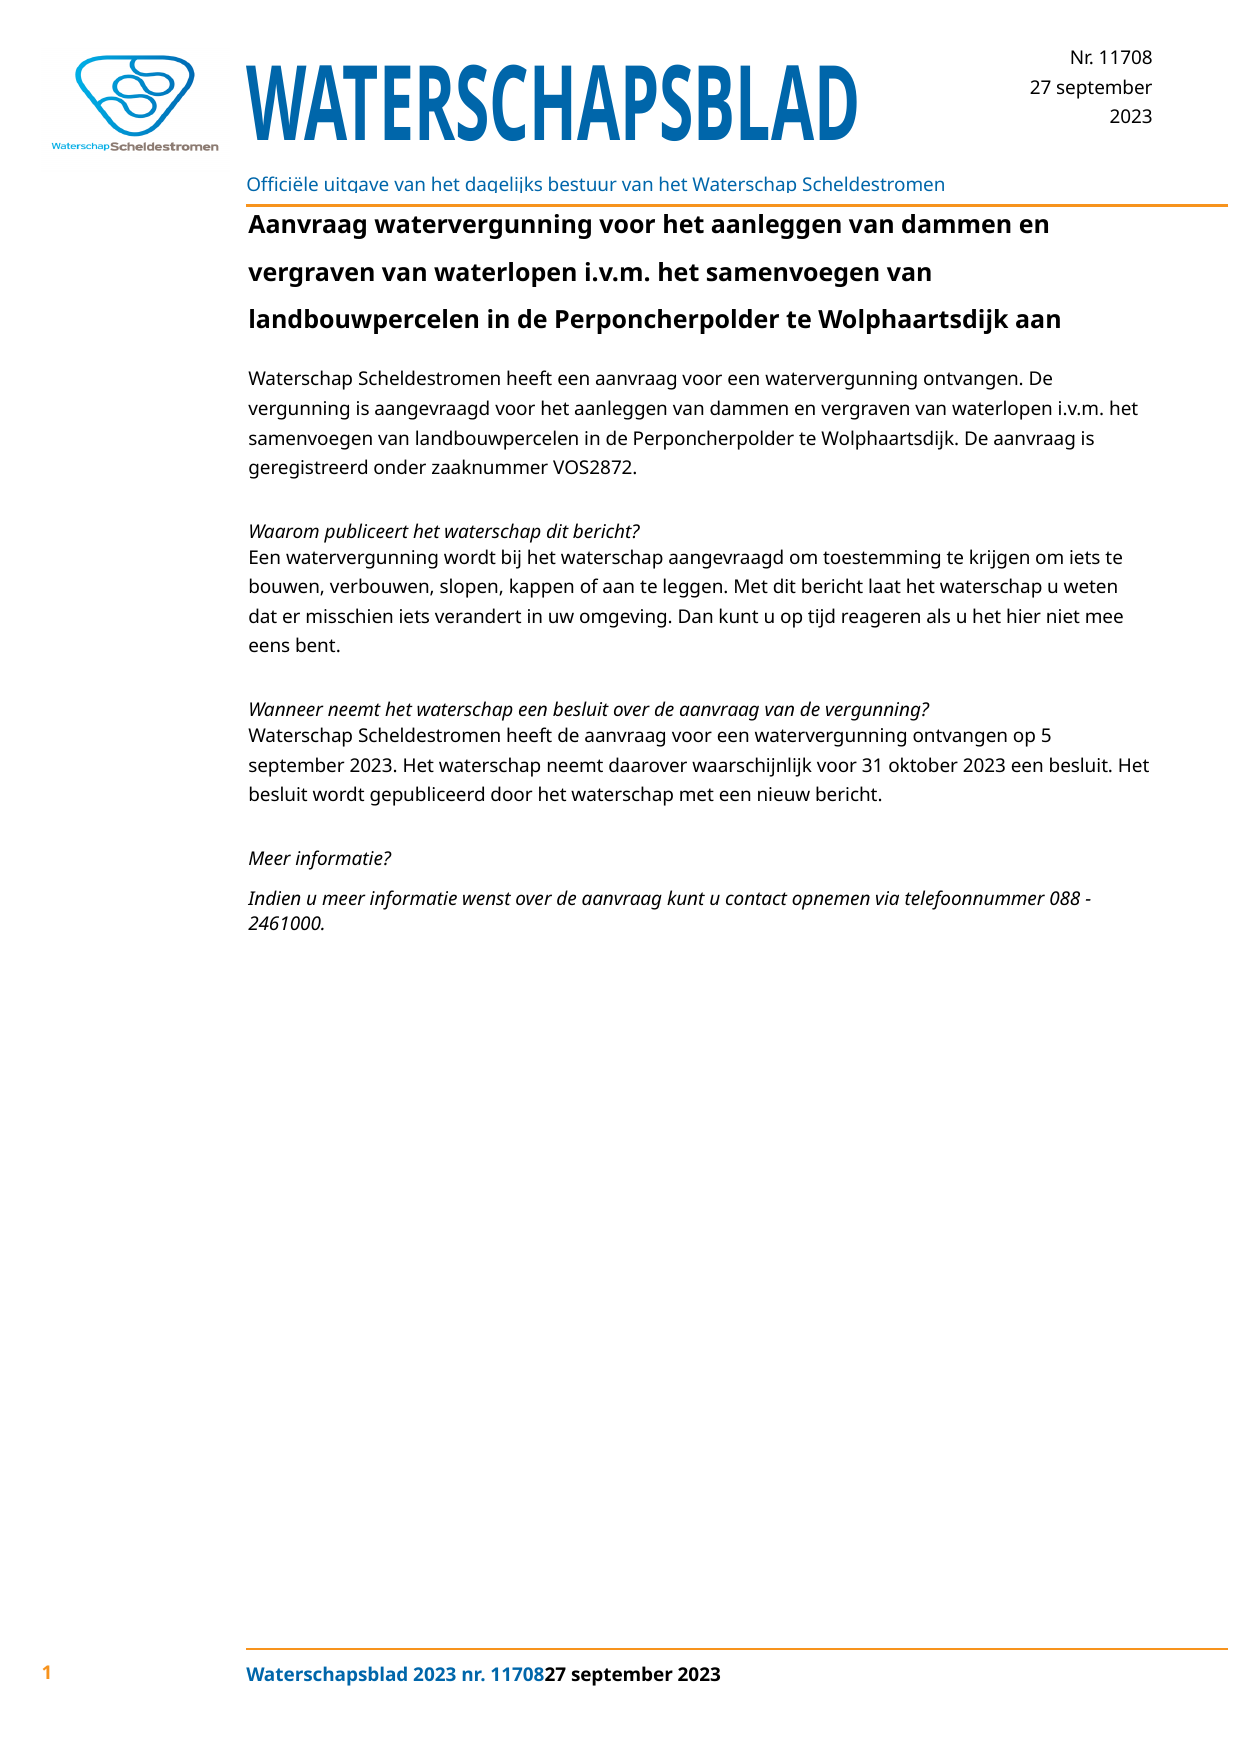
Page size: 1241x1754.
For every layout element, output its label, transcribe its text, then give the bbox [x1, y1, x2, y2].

text Waarom publiceert het waterschap dit bericht? [248, 518, 1152, 544]
text Een watervergunning wordt bij het waterschap aangevraagd om toestemming te krijgen om iets te bouwen, verbouwen, slopen, kappen of aan te leggen. Met dit bericht laat het waterschap u weten dat er misschien iets verandert in uw omgeving. Dan kunt u op tijd reageren als u het hier niet mee eens bent. [248, 544, 1152, 658]
text Meer informatie? [248, 846, 1152, 871]
text Waterschap Scheldestromen heeft de aanvraag voor een watervergunning ontvangen op 5 september 2023. Het waterschap neemt daarover waarschijnlijk voor 31 oktober 2023 een besluit. Het besluit wordt gepubliceerd door het waterschap met een nieuw bericht. [248, 722, 1152, 807]
picture [41, 47, 231, 172]
text Waterschap Scheldestromen heeft een aanvraag voor een watervergunning ontvangen. De vergunning is aangevraagd voor het aanleggen van dammen en vergraven van waterlopen i.v.m. het samenvoegen van landbouwpercelen in de Perponcherpolder te Wolphaartsdijk. De aanvraag is geregistreerd onder zaaknummer VOS2872. [248, 366, 1152, 480]
text Wanneer neemt het waterschap een besluit over de aanvraag van de vergunning? [248, 697, 1152, 722]
text Aanvraag watervergunning voor het aanleggen van dammen en vergraven van waterlopen i.v.m. het samenvoegen van landbouwpercelen in de Perponcherpolder te Wolphaartsdijk aan [248, 207, 1152, 336]
text Indien u meer informatie wenst over de aanvraag kunt u contact opnemen via telefoonnummer 088 - 2461000. [248, 885, 1152, 936]
